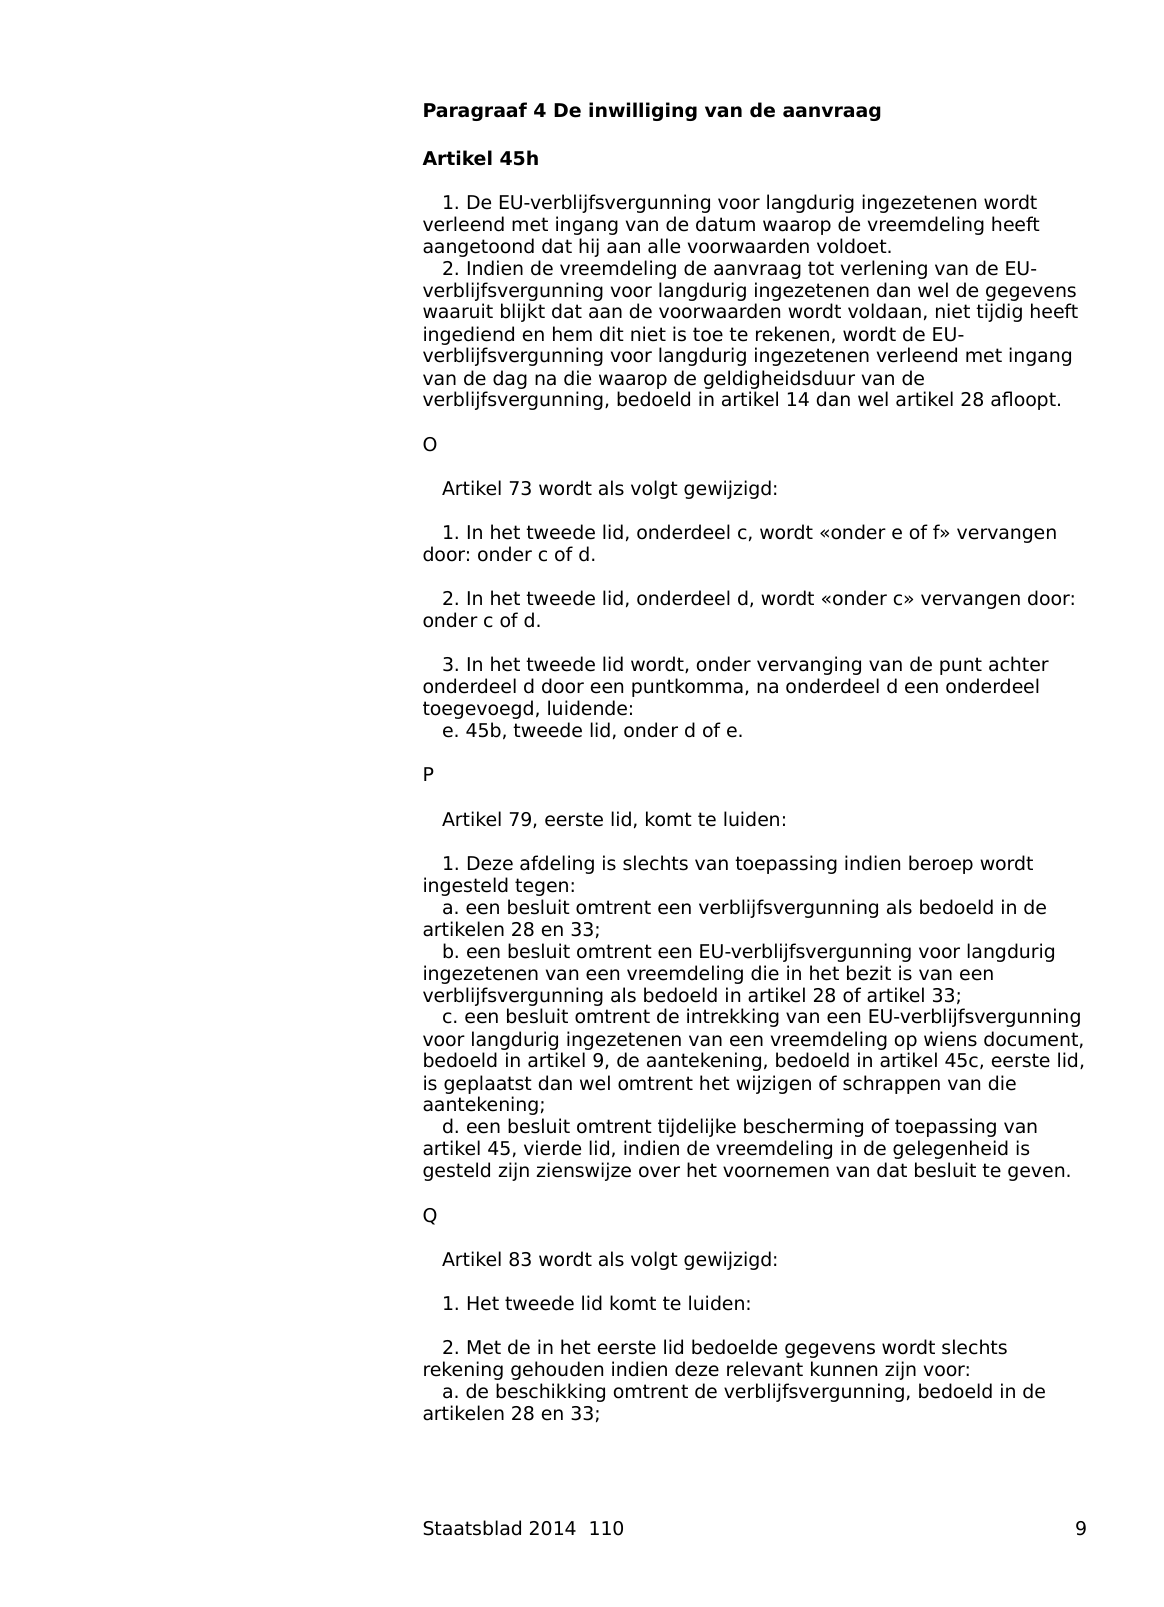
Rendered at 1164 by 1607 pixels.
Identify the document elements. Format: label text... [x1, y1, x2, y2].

subtitle Artikel 45h [422, 147, 1087, 169]
subtitle Paragraaf 4 De inwilliging van de aanvraag [422, 100, 1087, 122]
text Artikel 79, eerste lid, komt te luiden: [422, 808, 1087, 830]
text 1. Deze afdeling is slechts van toepassing indien beroep wordt ingesteld tegen: [422, 853, 1087, 897]
text a. de beschikking omtrent de verblijfsvergunning, bedoeld in de artikelen 28 en 33; [422, 1381, 1087, 1425]
text Artikel 83 wordt als volgt gewijzigd: [422, 1249, 1087, 1271]
text c. een besluit omtrent de intrekking van een EU-verblijfsvergunning voor langdurig ingezetenen van een vreemdeling op wiens document, bedoeld in artikel 9, de aantekening, bedoeld in artikel 45c, eerste lid, is geplaatst dan wel omtrent het wijzigen of schrappen van die aantekening; [422, 1006, 1087, 1116]
text a. een besluit omtrent een verblijfsvergunning als bedoeld in de artikelen 28 en 33; [422, 897, 1087, 941]
text Q [422, 1204, 1087, 1226]
text d. een besluit omtrent tijdelijke bescherming of toepassing van artikel 45, vierde lid, indien de vreemdeling in de gelegenheid is gesteld zijn zienswijze over het voornemen van dat besluit te geven. [422, 1116, 1087, 1182]
text 1. In het tweede lid, onderdeel c, wordt «onder e of f» vervangen door: onder c of d. [422, 522, 1087, 566]
text 2. Indien de vreemdeling de aanvraag tot verlening van de EU-verblijfsvergunning voor langdurig ingezetenen dan wel de gegevens waaruit blijkt dat aan de voorwaarden wordt voldaan, niet tijdig heeft ingediend en hem dit niet is toe te rekenen, wordt de EU-verblijfsvergunning voor langdurig ingezetenen verleend met ingang van de dag na die waarop de geldigheidsduur van de verblijfsvergunning, bedoeld in artikel 14 dan wel artikel 28 afloopt. [422, 257, 1087, 411]
text O [422, 433, 1087, 456]
text 1. De EU-verblijfsvergunning voor langdurig ingezetenen wordt verleend met ingang van de datum waarop de vreemdeling heeft aangetoond dat hij aan alle voorwaarden voldoet. [422, 192, 1087, 257]
text Artikel 73 wordt als volgt gewijzigd: [422, 478, 1087, 500]
text e. 45b, tweede lid, onder d of e. [422, 720, 1087, 742]
text 2. In het tweede lid, onderdeel d, wordt «onder c» vervangen door: onder c of d. [422, 588, 1087, 632]
text 1. Het tweede lid komt te luiden: [422, 1293, 1087, 1315]
text P [422, 764, 1087, 786]
text 2. Met de in het eerste lid bedoelde gegevens wordt slechts rekening gehouden indien deze relevant kunnen zijn voor: [422, 1337, 1087, 1381]
text 3. In het tweede lid wordt, onder vervanging van de punt achter onderdeel d door een puntkomma, na onderdeel d een onderdeel toegevoegd, luidende: [422, 654, 1087, 720]
text b. een besluit omtrent een EU-verblijfsvergunning voor langdurig ingezetenen van een vreemdeling die in het bezit is van een verblijfsvergunning als bedoeld in artikel 28 of artikel 33; [422, 941, 1087, 1006]
